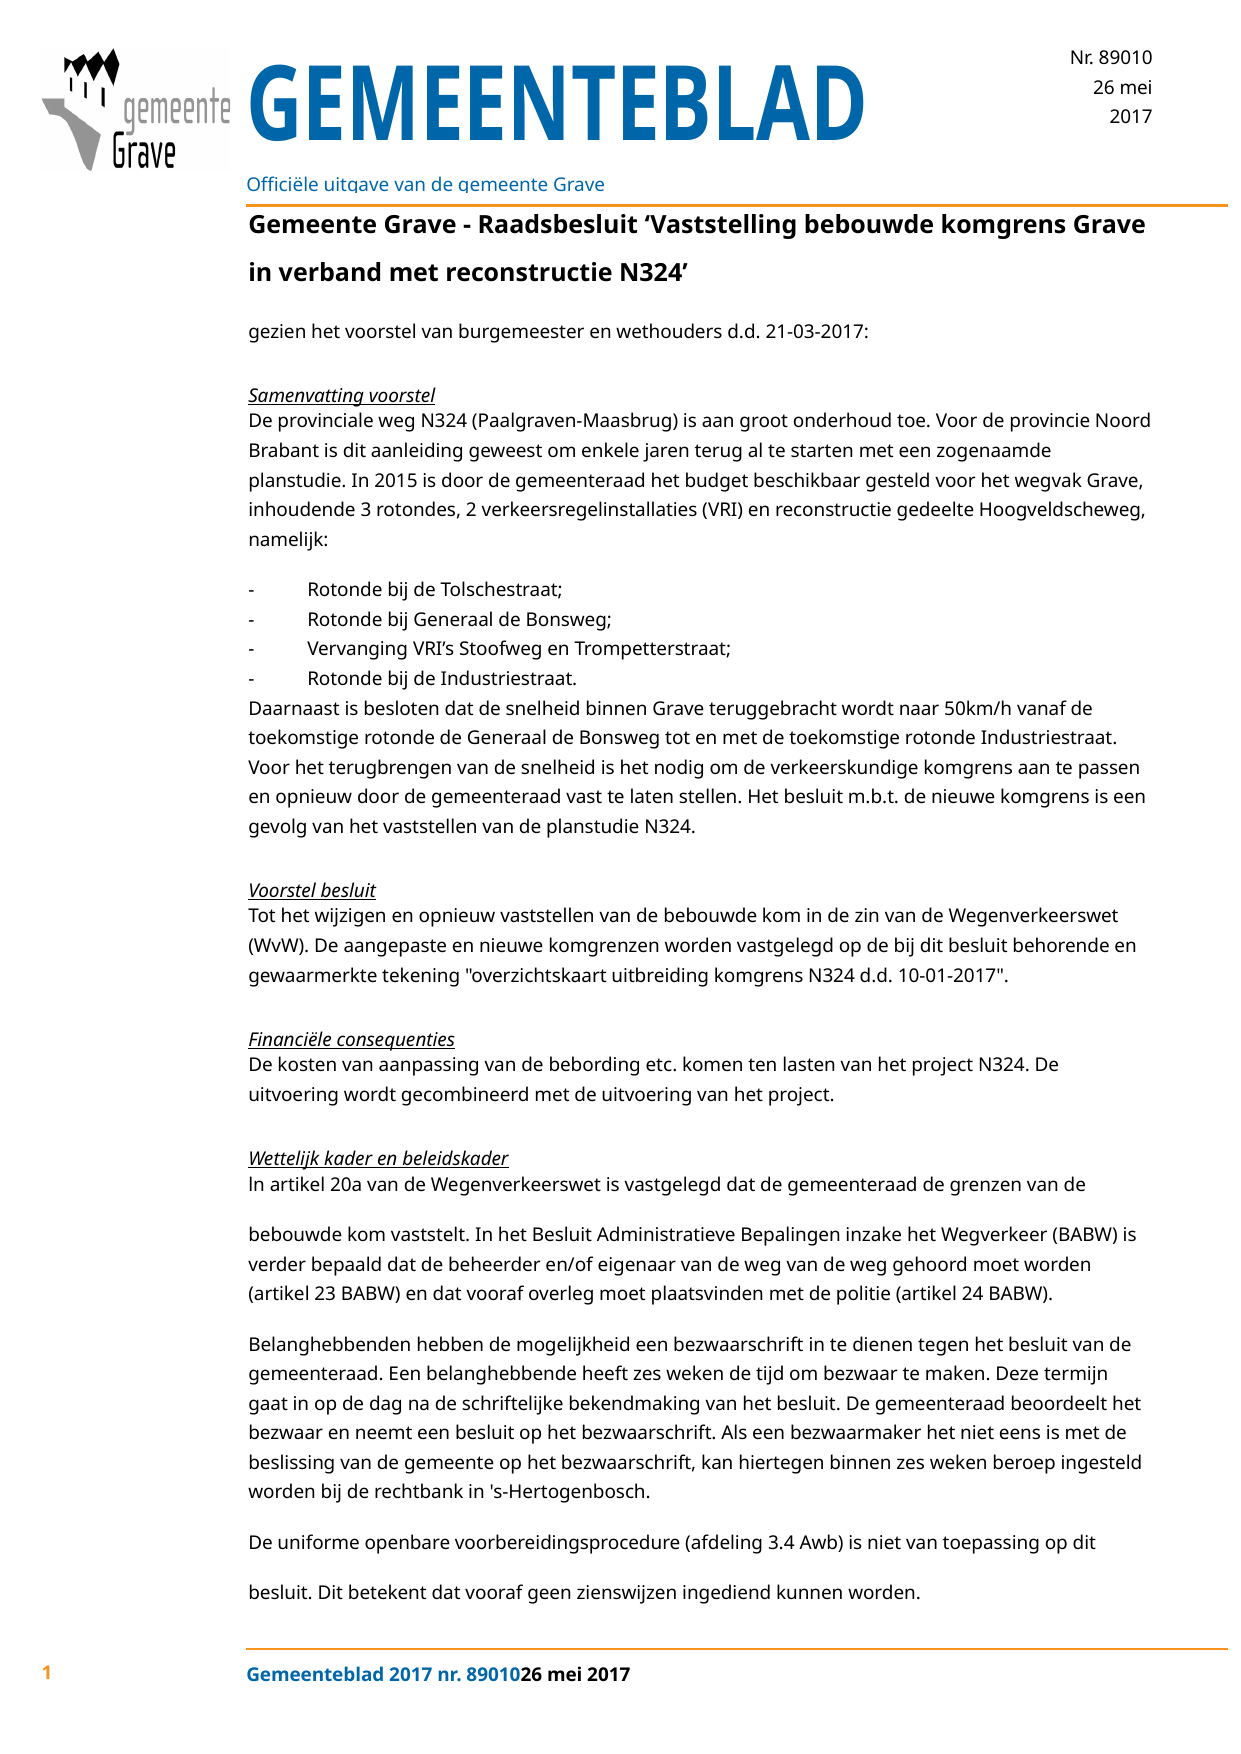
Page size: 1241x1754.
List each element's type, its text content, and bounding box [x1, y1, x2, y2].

text ln artikel 20a van de Wegenverkeerswet is vastgelegd dat de gemeenteraad de grenzen van de [248, 1171, 1152, 1197]
list Rotonde bij de Industriestraat. [248, 665, 1152, 691]
text gezien het voorstel van burgemeester en wethouders d.d. 21-03-2017: [248, 318, 1152, 344]
text Samenvatting voorstel [248, 382, 1152, 408]
text Voorstel besluit [248, 877, 1152, 903]
text Financiële consequenties [248, 1026, 1152, 1052]
list Rotonde bij Generaal de Bonsweg; [248, 606, 1152, 632]
list Rotonde bij de Tolschestraat; [248, 576, 1152, 602]
text bebouwde kom vaststelt. In het Besluit Administratieve Bepalingen inzake het Wegverkeer (BABW) is verder bepaald dat de beheerder en/of eigenaar van de weg van de weg gehoord moet worden (artikel 23 BABW) en dat vooraf overleg moet plaatsvinden met de politie (artikel 24 BABW). [248, 1221, 1152, 1306]
text besluit. Dit betekent dat vooraf geen zienswijzen ingediend kunnen worden. [248, 1579, 1152, 1605]
text Daarnaast is besloten dat de snelheid binnen Grave teruggebracht wordt naar 50km/h vanaf de toekomstige rotonde de Generaal de Bonsweg tot en met de toekomstige rotonde Industriestraat. Voor het terugbrengen van de snelheid is het nodig om de verkeerskundige komgrens aan te passen en opnieuw door de gemeenteraad vast te laten stellen. Het besluit m.b.t. de nieuwe komgrens is een gevolg van het vaststellen van de planstudie N324. [248, 695, 1152, 839]
text De provinciale weg N324 (Paalgraven-Maasbrug) is aan groot onderhoud toe. Voor de provincie Noord Brabant is dit aanleiding geweest om enkele jaren terug al te starten met een zogenaamde planstudie. In 2015 is door de gemeenteraad het budget beschikbaar gesteld voor het wegvak Grave, inhoudende 3 rotondes, 2 verkeersregelinstallaties (VRI) en reconstructie gedeelte Hoogveldscheweg, namelijk: [248, 408, 1152, 552]
picture [41, 47, 231, 172]
text De uniforme openbare voorbereidingsprocedure (afdeling 3.4 Awb) is niet van toepassing op dit [248, 1529, 1152, 1555]
text Tot het wijzigen en opnieuw vaststellen van de bebouwde kom in de zin van de Wegenverkeerswet (WvW). De aangepaste en nieuwe komgrenzen worden vastgelegd op de bij dit besluit behorende en gewaarmerkte tekening "overzichtskaart uitbreiding komgrens N324 d.d. 10-01-2017". [248, 903, 1152, 988]
list Vervanging VRI’s Stoofweg en Trompetterstraat; [248, 636, 1152, 661]
text Gemeente Grave - Raadsbesluit ‘Vaststelling bebouwde komgrens Grave in verband met reconstructie N324’ [248, 207, 1152, 288]
text De kosten van aanpassing van de bebording etc. komen ten lasten van het project N324. De uitvoering wordt gecombineerd met de uitvoering van het project. [248, 1052, 1152, 1107]
text Wettelijk kader en beleidskader [248, 1145, 1152, 1171]
text Belanghebbenden hebben de mogelijkheid een bezwaarschrift in te dienen tegen het besluit van de gemeenteraad. Een belanghebbende heeft zes weken de tijd om bezwaar te maken. Deze termijn gaat in op de dag na de schriftelijke bekendmaking van het besluit. De gemeenteraad beoordeelt het bezwaar en neemt een besluit op het bezwaarschrift. Als een bezwaarmaker het niet eens is met de beslissing van de gemeente op het bezwaarschrift, kan hiertegen binnen zes weken beroep ingesteld worden bij de rechtbank in 's-Hertogenbosch. [248, 1331, 1152, 1504]
